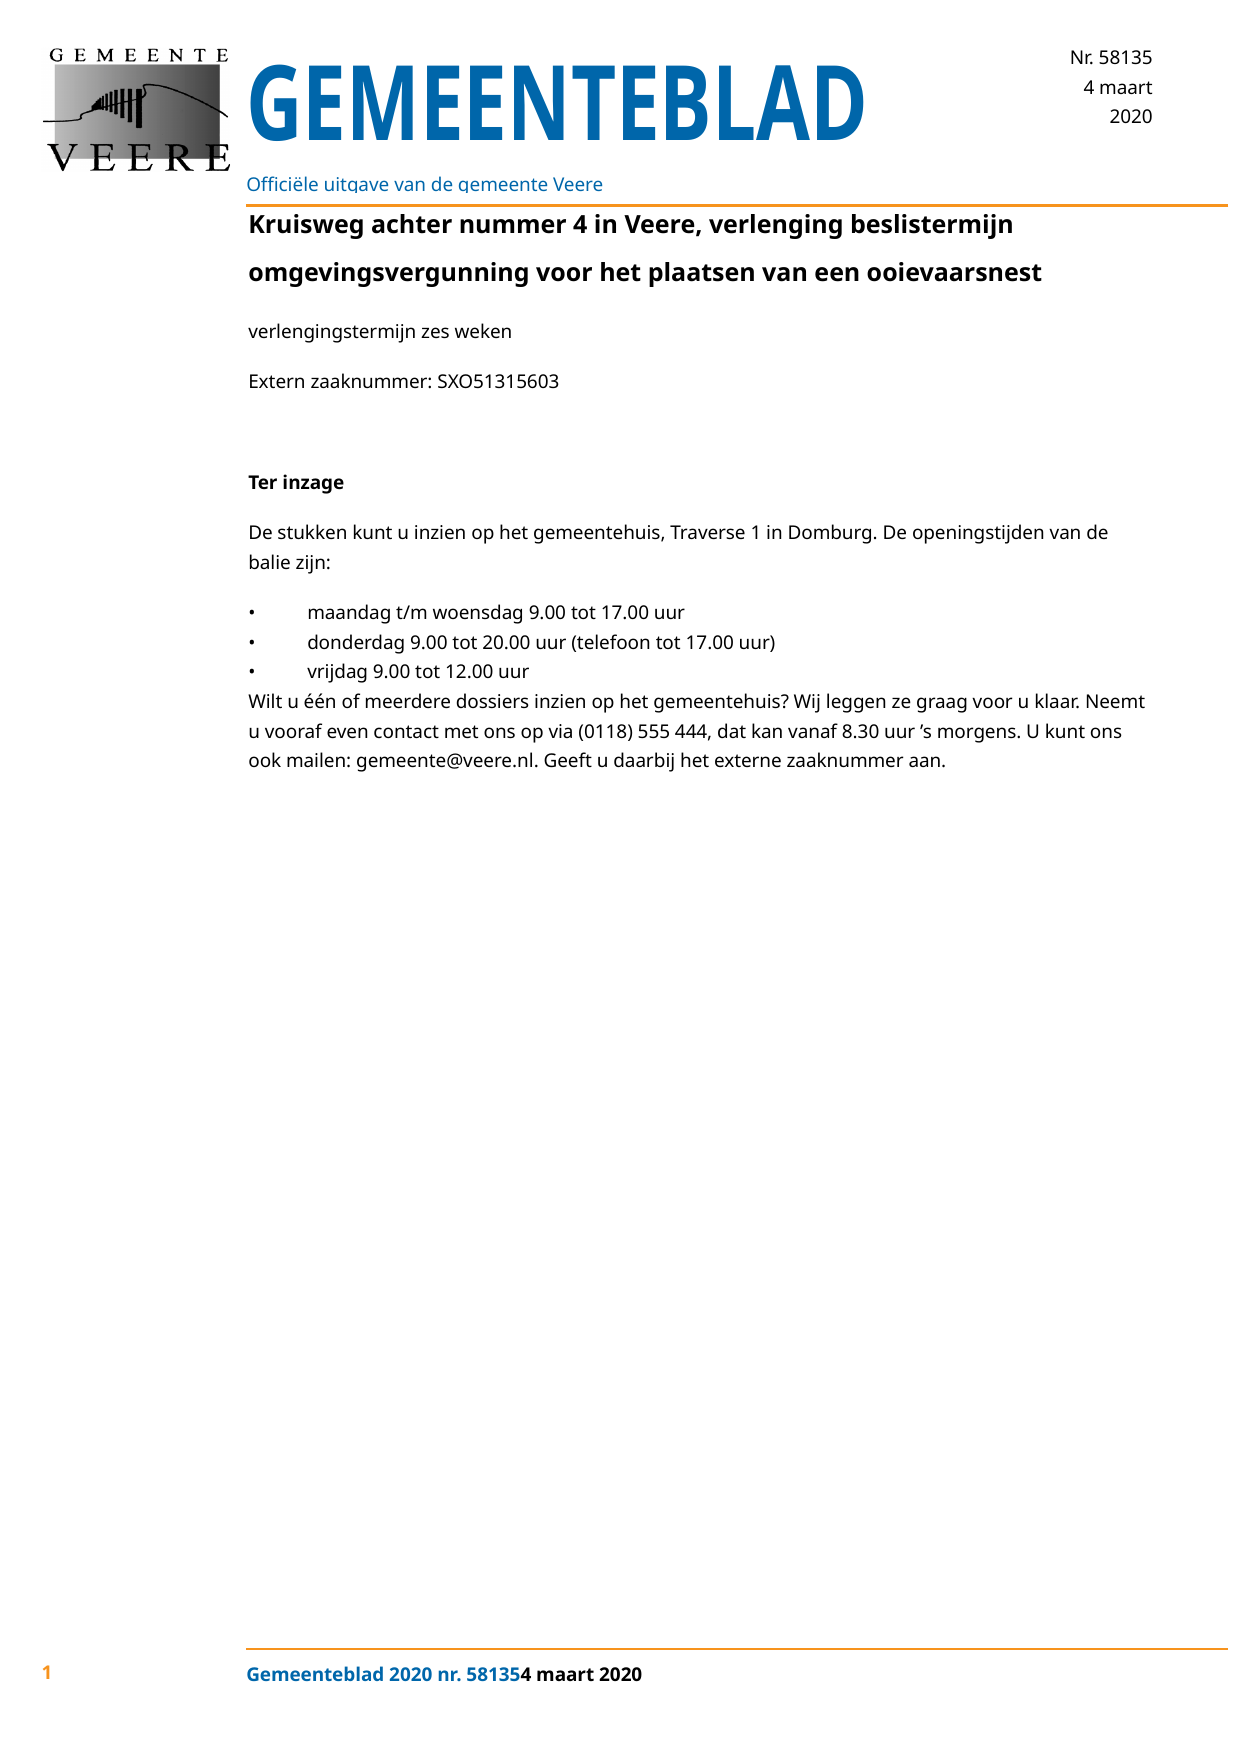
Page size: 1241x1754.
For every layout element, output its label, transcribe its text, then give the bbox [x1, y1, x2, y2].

text Extern zaaknummer: SXO51315603 [248, 368, 1152, 394]
picture [41, 47, 231, 172]
text Ter inzage [248, 469, 1152, 495]
list maandag t/m woensdag 9.00 tot 17.00 uur [248, 599, 1152, 625]
text De stukken kunt u inzien op het gemeentehuis, Traverse 1 in Domburg. De openingstijden van de balie zijn: [248, 519, 1152, 575]
text Wilt u één of meerdere dossiers inzien op het gemeentehuis? Wij leggen ze graag voor u klaar. Neemt u vooraf even contact met ons op via (0118) 555 444, dat kan vanaf 8.30 uur ’s morgens. U kunt ons ook mailen: gemeente@veere.nl. Geeft u daarbij het externe zaaknummer aan. [248, 688, 1152, 773]
text Kruisweg achter nummer 4 in Veere, verlenging beslistermijn omgevingsvergunning voor het plaatsen van een ooievaarsnest [248, 207, 1152, 288]
list vrijdag 9.00 tot 12.00 uur [248, 659, 1152, 684]
text verlengingstermijn zes weken [248, 318, 1152, 344]
list donderdag 9.00 tot 20.00 uur (telefoon tot 17.00 uur) [248, 629, 1152, 655]
